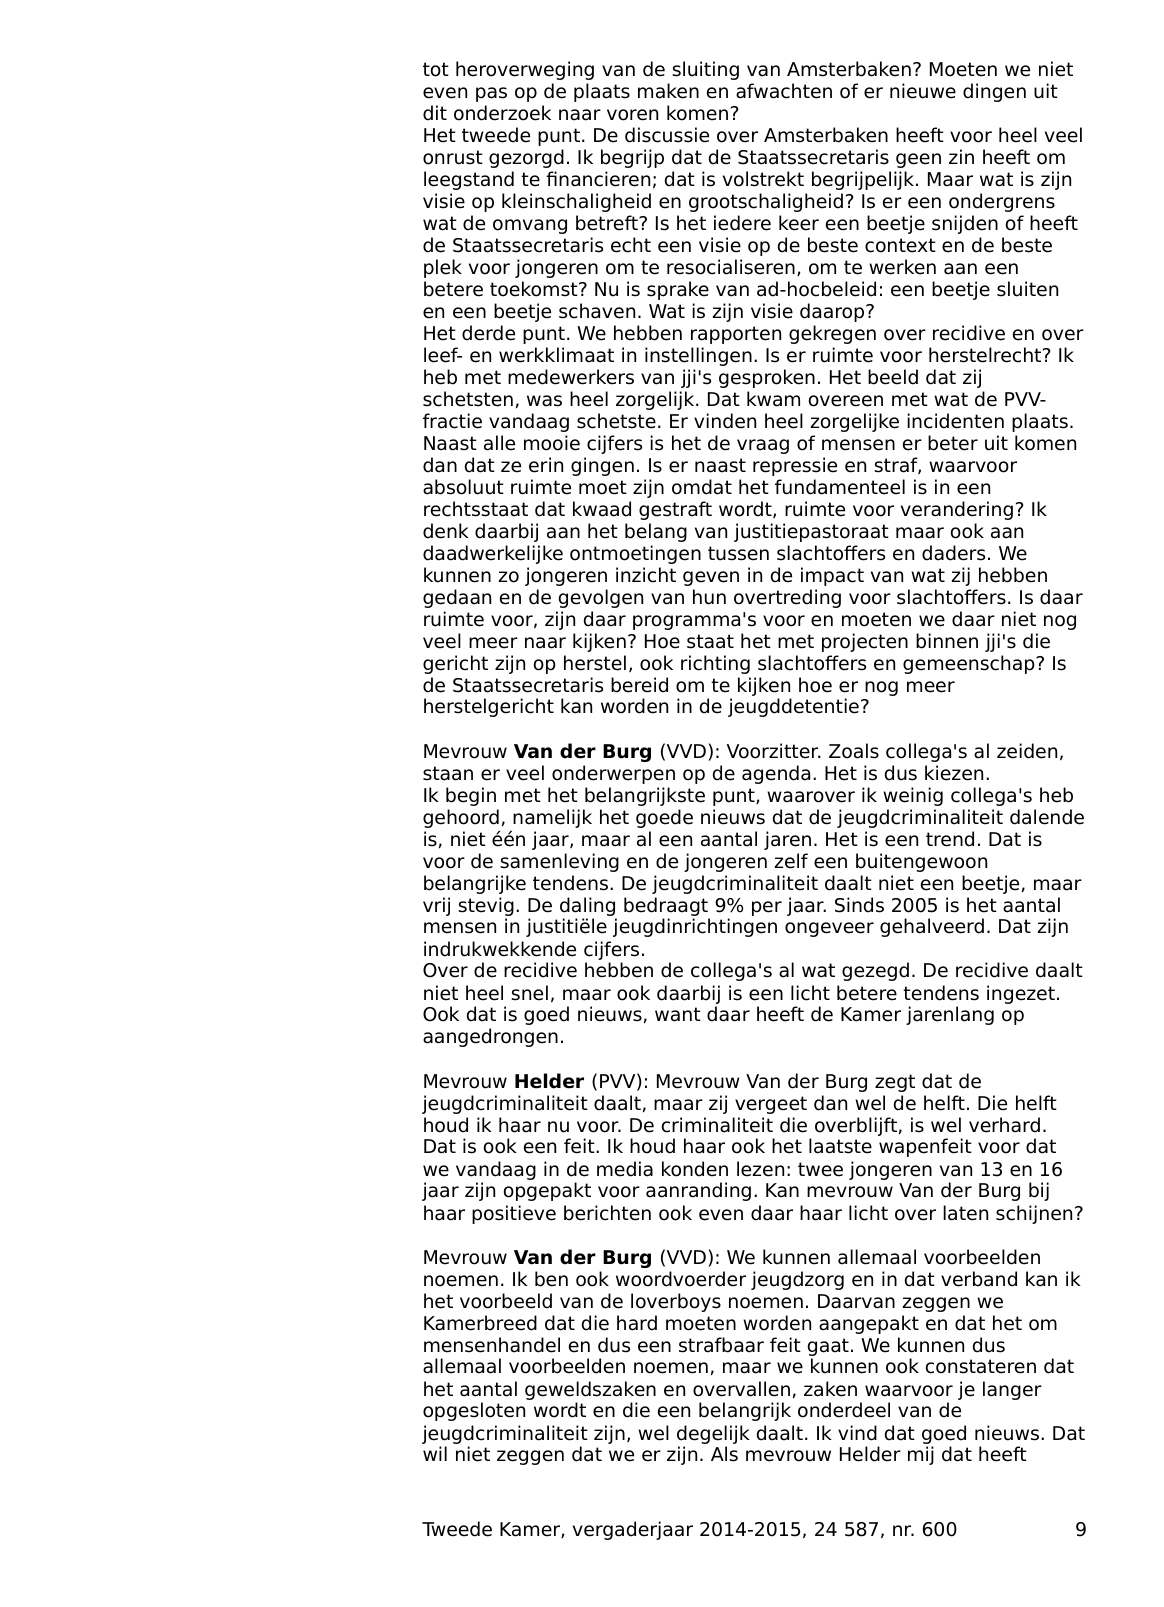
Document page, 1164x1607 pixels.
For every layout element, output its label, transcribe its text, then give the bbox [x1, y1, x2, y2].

text Mevrouw Van der Burg (VVD): Voorzitter. Zoals collega's al zeiden, staan er veel onderwerpen op de agenda. Het is dus kiezen. [422, 741, 1087, 784]
text Mevrouw Helder (PVV): Mevrouw Van der Burg zegt dat de jeugdcriminaliteit daalt, maar zij vergeet dan wel de helft. Die helft houd ik haar nu voor. De criminaliteit die overblijft, is wel verhard. Dat is ook een feit. Ik houd haar ook het laatste wapenfeit voor dat we vandaag in de media konden lezen: twee jongeren van 13 en 16 jaar zijn opgepakt voor aanranding. Kan mevrouw Van der Burg bij haar positieve berichten ook even daar haar licht over laten schijnen? [422, 1071, 1087, 1224]
text Ik begin met het belangrijkste punt, waarover ik weinig collega's heb gehoord, namelijk het goede nieuws dat de jeugdcriminaliteit dalende is, niet één jaar, maar al een aantal jaren. Het is een trend. Dat is voor de samenleving en de jongeren zelf een buitengewoon belangrijke tendens. De jeugdcriminaliteit daalt niet een beetje, maar vrij stevig. De daling bedraagt 9% per jaar. Sinds 2005 is het aantal mensen in justitiële jeugdinrichtingen ongeveer gehalveerd. Dat zijn indrukwekkende cijfers. [422, 784, 1087, 960]
text Mevrouw Van der Burg (VVD): We kunnen allemaal voorbeelden noemen. Ik ben ook woordvoerder jeugdzorg en in dat verband kan ik het voorbeeld van de loverboys noemen. Daarvan zeggen we Kamerbreed dat die hard moeten worden aangepakt en dat het om mensenhandel en dus een strafbaar feit gaat. We kunnen dus allemaal voorbeelden noemen, maar we kunnen ook constateren dat het aantal geweldszaken en overvallen, zaken waarvoor je langer opgesloten wordt en die een belangrijk onderdeel van de jeugdcriminaliteit zijn, wel degelijk daalt. Ik vind dat goed nieuws. Dat wil niet zeggen dat we er zijn. Als mevrouw Helder mij dat heeft [422, 1247, 1087, 1466]
text Over de recidive hebben de collega's al wat gezegd. De recidive daalt niet heel snel, maar ook daarbij is een licht betere tendens ingezet. Ook dat is goed nieuws, want daar heeft de Kamer jarenlang op aangedrongen. [422, 960, 1087, 1048]
text Het derde punt. We hebben rapporten gekregen over recidive en over leef- en werkklimaat in instellingen. Is er ruimte voor herstelrecht? Ik heb met medewerkers van jji's gesproken. Het beeld dat zij schetsten, was heel zorgelijk. Dat kwam overeen met wat de PVV-fractie vandaag schetste. Er vinden heel zorgelijke incidenten plaats. Naast alle mooie cijfers is het de vraag of mensen er beter uit komen dan dat ze erin gingen. Is er naast repressie en straf, waarvoor absoluut ruimte moet zijn omdat het fundamenteel is in een rechtsstaat dat kwaad gestraft wordt, ruimte voor verandering? Ik denk daarbij aan het belang van justitiepastoraat maar ook aan daadwerkelijke ontmoetingen tussen slachtoffers en daders. We kunnen zo jongeren inzicht geven in de impact van wat zij hebben gedaan en de gevolgen van hun overtreding voor slachtoffers. Is daar ruimte voor, zijn daar programma's voor en moeten we daar niet nog veel meer naar kijken? Hoe staat het met projecten binnen jji's die gericht zijn op herstel, ook richting slachtoffers en gemeenschap? Is de Staatssecretaris bereid om te kijken hoe er nog meer herstelgericht kan worden in de jeugddetentie? [422, 323, 1087, 718]
text tot heroverweging van de sluiting van Amsterbaken? Moeten we niet even pas op de plaats maken en afwachten of er nieuwe dingen uit dit onderzoek naar voren komen? [422, 59, 1087, 125]
text Het tweede punt. De discussie over Amsterbaken heeft voor heel veel onrust gezorgd. Ik begrijp dat de Staatssecretaris geen zin heeft om leegstand te financieren; dat is volstrekt begrijpelijk. Maar wat is zijn visie op kleinschaligheid en grootschaligheid? Is er een ondergrens wat de omvang betreft? Is het iedere keer een beetje snijden of heeft de Staatssecretaris echt een visie op de beste context en de beste plek voor jongeren om te resocialiseren, om te werken aan een betere toekomst? Nu is sprake van ad-hocbeleid: een beetje sluiten en een beetje schaven. Wat is zijn visie daarop? [422, 125, 1087, 323]
